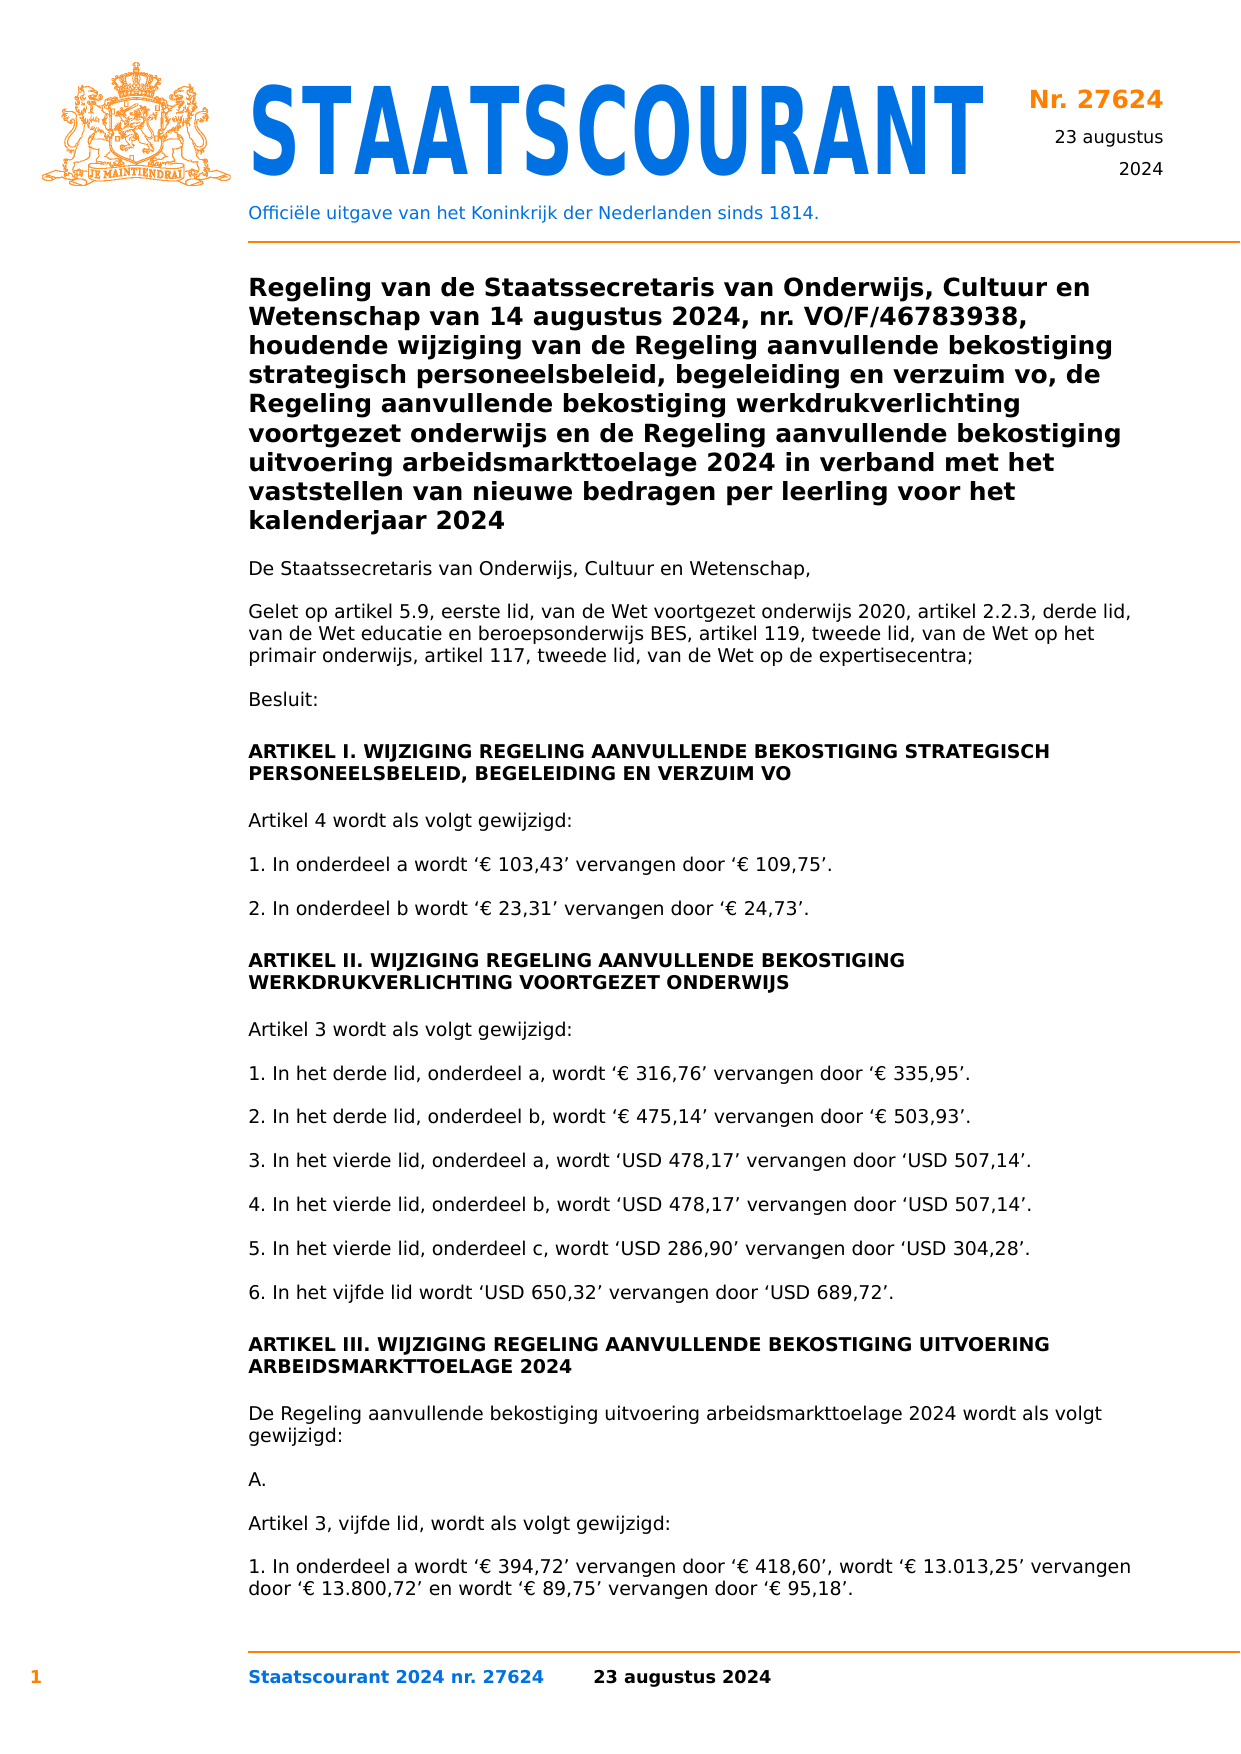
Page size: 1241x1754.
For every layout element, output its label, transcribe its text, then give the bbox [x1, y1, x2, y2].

text 3. In het vierde lid, onderdeel a, wordt ‘USD 478,17’ vervangen door ‘USD 507,14’. [248, 1150, 1163, 1172]
picture [41, 62, 231, 186]
text 6. In het vijfde lid wordt ‘USD 650,32’ vervangen door ‘USD 689,72’. [248, 1282, 1163, 1304]
text Artikel 4 wordt als volgt gewijzigd: [248, 810, 1163, 832]
text De Staatssecretaris van Onderwijs, Cultuur en Wetenschap, [248, 557, 1163, 579]
table_cell Officiële uitgave van het Koninkrijk der Nederlanden sinds 1814. [248, 203, 1240, 241]
text Gelet op artikel 5.9, eerste lid, van de Wet voortgezet onderwijs 2020, artikel 2.2.3, derde lid, van de Wet educatie en beroepsonderwijs BES, artikel 119, tweede lid, van de Wet op het primair onderwijs, artikel 117, tweede lid, van de Wet op de expertisecentra; [248, 601, 1163, 667]
subtitle Regeling van de Staatssecretaris van Onderwijs, Cultuur en Wetenschap van 14 augustus 2024, nr. VO/F/46783938, houdende wijziging van de Regeling aanvullende bekostiging strategisch personeelsbeleid, begeleiding en verzuim vo, de Regeling aanvullende bekostiging werkdrukverlichting voortgezet onderwijs en de Regeling aanvullende bekostiging uitvoering arbeidsmarkttoelage 2024 in verband met het vaststellen van nieuwe bedragen per leerling voor het kalenderjaar 2024 [248, 273, 1163, 536]
subtitle ARTIKEL II. WIJZIGING REGELING AANVULLENDE BEKOSTIGING WERKDRUKVERLICHTING VOORTGEZET ONDERWIJS [248, 950, 1163, 994]
text Besluit: [248, 689, 1163, 711]
table_header [25, 62, 248, 241]
text 1. In onderdeel a wordt ‘€ 394,72’ vervangen door ‘€ 418,60’, wordt ‘€ 13.013,25’ vervangen door ‘€ 13.800,72’ en wordt ‘€ 89,75’ vervangen door ‘€ 95,18’. [248, 1556, 1163, 1600]
subtitle ARTIKEL III. WIJZIGING REGELING AANVULLENDE BEKOSTIGING UITVOERING ARBEIDSMARKTTOELAGE 2024 [248, 1334, 1163, 1378]
table_header Nr. 27624 [998, 62, 1240, 121]
text 4. In het vierde lid, onderdeel b, wordt ‘USD 478,17’ vervangen door ‘USD 507,14’. [248, 1194, 1163, 1216]
text Artikel 3 wordt als volgt gewijzigd: [248, 1019, 1163, 1041]
text 2. In het derde lid, onderdeel b, wordt ‘€ 475,14’ vervangen door ‘€ 503,93’. [248, 1106, 1163, 1128]
text A. [248, 1468, 1163, 1491]
text 2. In onderdeel b wordt ‘€ 23,31’ vervangen door ‘€ 24,73’. [248, 898, 1163, 920]
table_header STAATSCOURANT [248, 62, 998, 203]
text 1. In het derde lid, onderdeel a, wordt ‘€ 316,76’ vervangen door ‘€ 335,95’. [248, 1062, 1163, 1084]
text 1. In onderdeel a wordt ‘€ 103,43’ vervangen door ‘€ 109,75’. [248, 854, 1163, 876]
text 5. In het vierde lid, onderdeel c, wordt ‘USD 286,90’ vervangen door ‘USD 304,28’. [248, 1238, 1163, 1260]
subtitle ARTIKEL I. WIJZIGING REGELING AANVULLENDE BEKOSTIGING STRATEGISCH PERSONEELSBELEID, BEGELEIDING EN VERZUIM VO [248, 741, 1163, 785]
table_cell 2024 [998, 153, 1240, 203]
table_cell 23 augustus [998, 121, 1240, 153]
text De Regeling aanvullende bekostiging uitvoering arbeidsmarkttoelage 2024 wordt als volgt gewijzigd: [248, 1403, 1163, 1447]
text Artikel 3, vijfde lid, wordt als volgt gewijzigd: [248, 1512, 1163, 1534]
